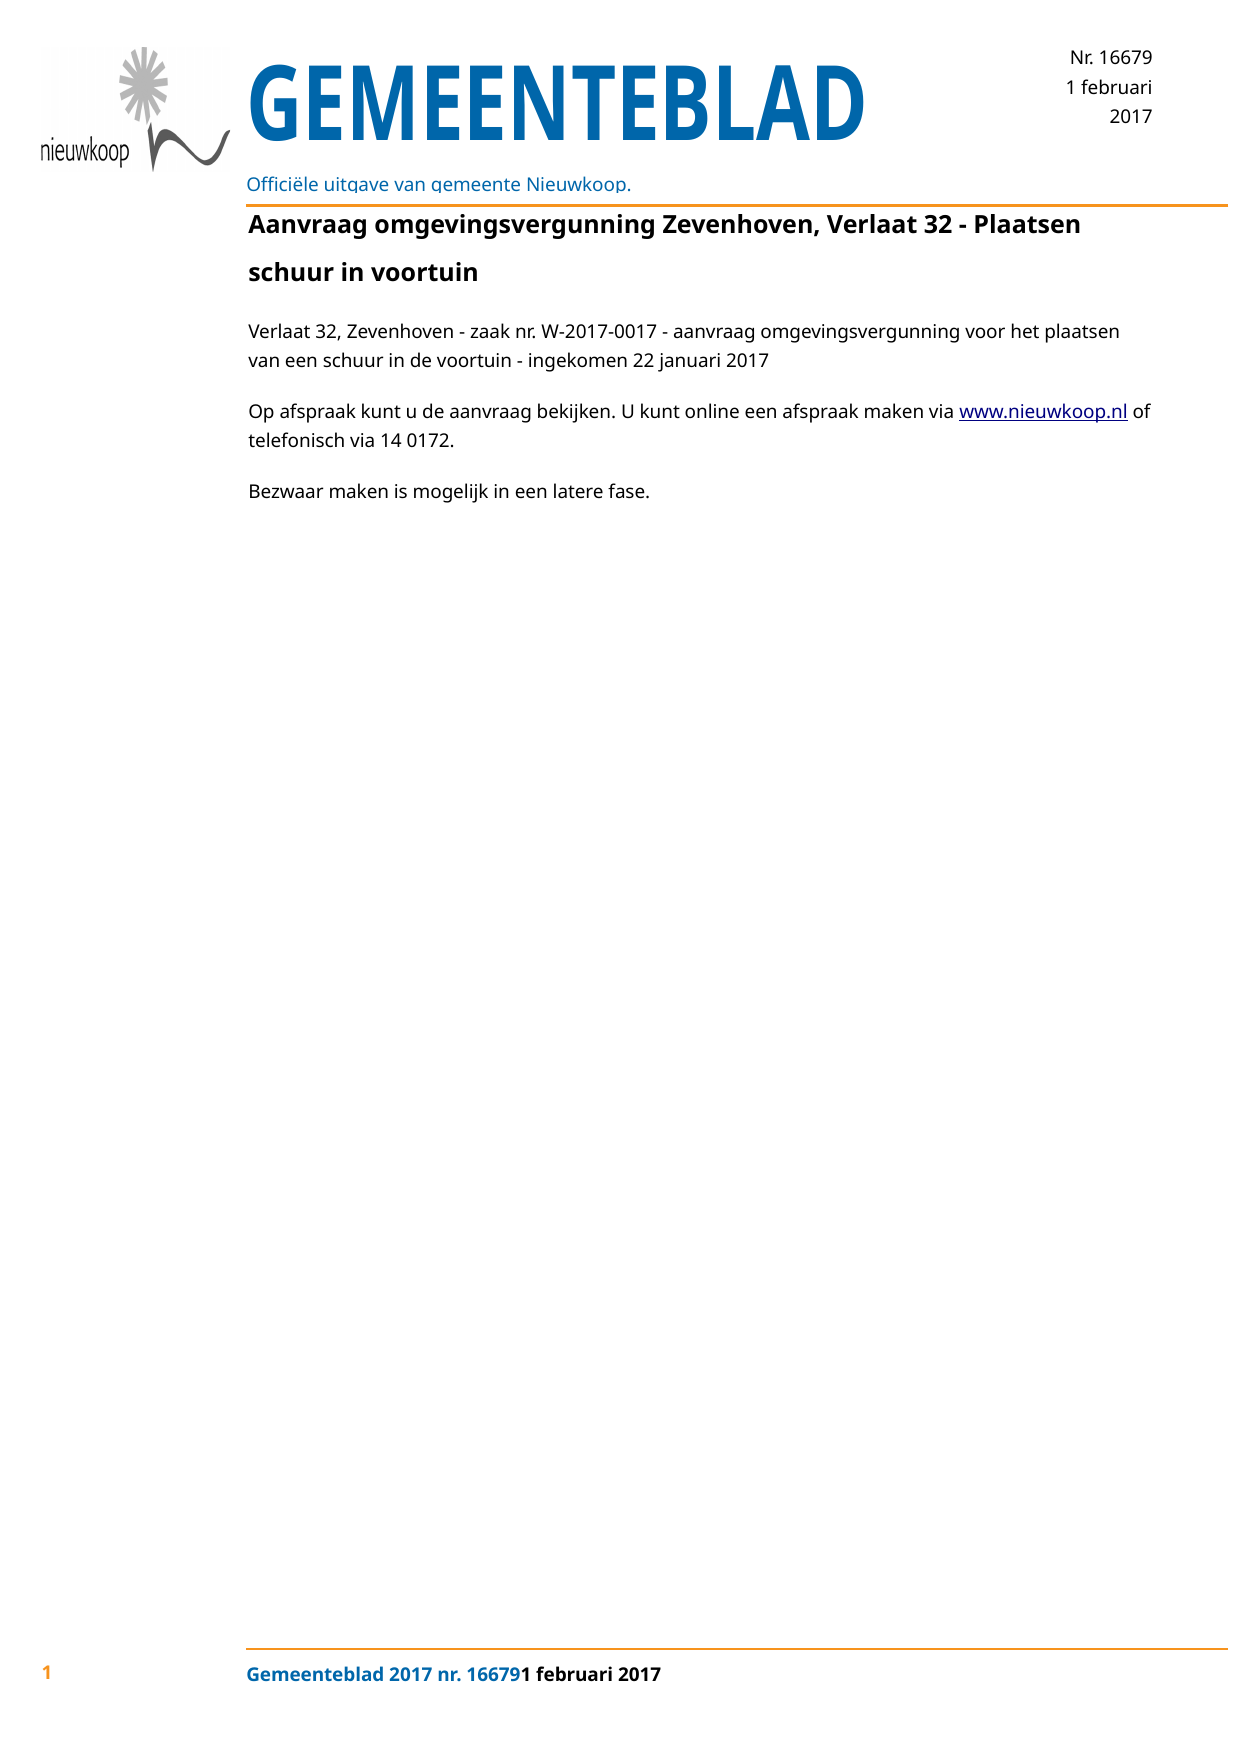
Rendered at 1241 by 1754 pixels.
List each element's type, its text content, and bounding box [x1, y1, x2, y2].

picture [41, 47, 231, 172]
text Verlaat 32, Zevenhoven - zaak nr. W-2017-0017 - aanvraag omgevingsvergunning voor het plaatsen van een schuur in de voortuin - ingekomen 22 januari 2017 [248, 318, 1152, 373]
text Aanvraag omgevingsvergunning Zevenhoven, Verlaat 32 - Plaatsen schuur in voortuin [248, 207, 1152, 288]
text Bezwaar maken is mogelijk in een latere fase. [248, 478, 1152, 504]
text Op afspraak kunt u de aanvraag bekijken. U kunt online een afspraak maken via www.nieuwkoop.nl of telefonisch via 14 0172. [248, 398, 1152, 453]
